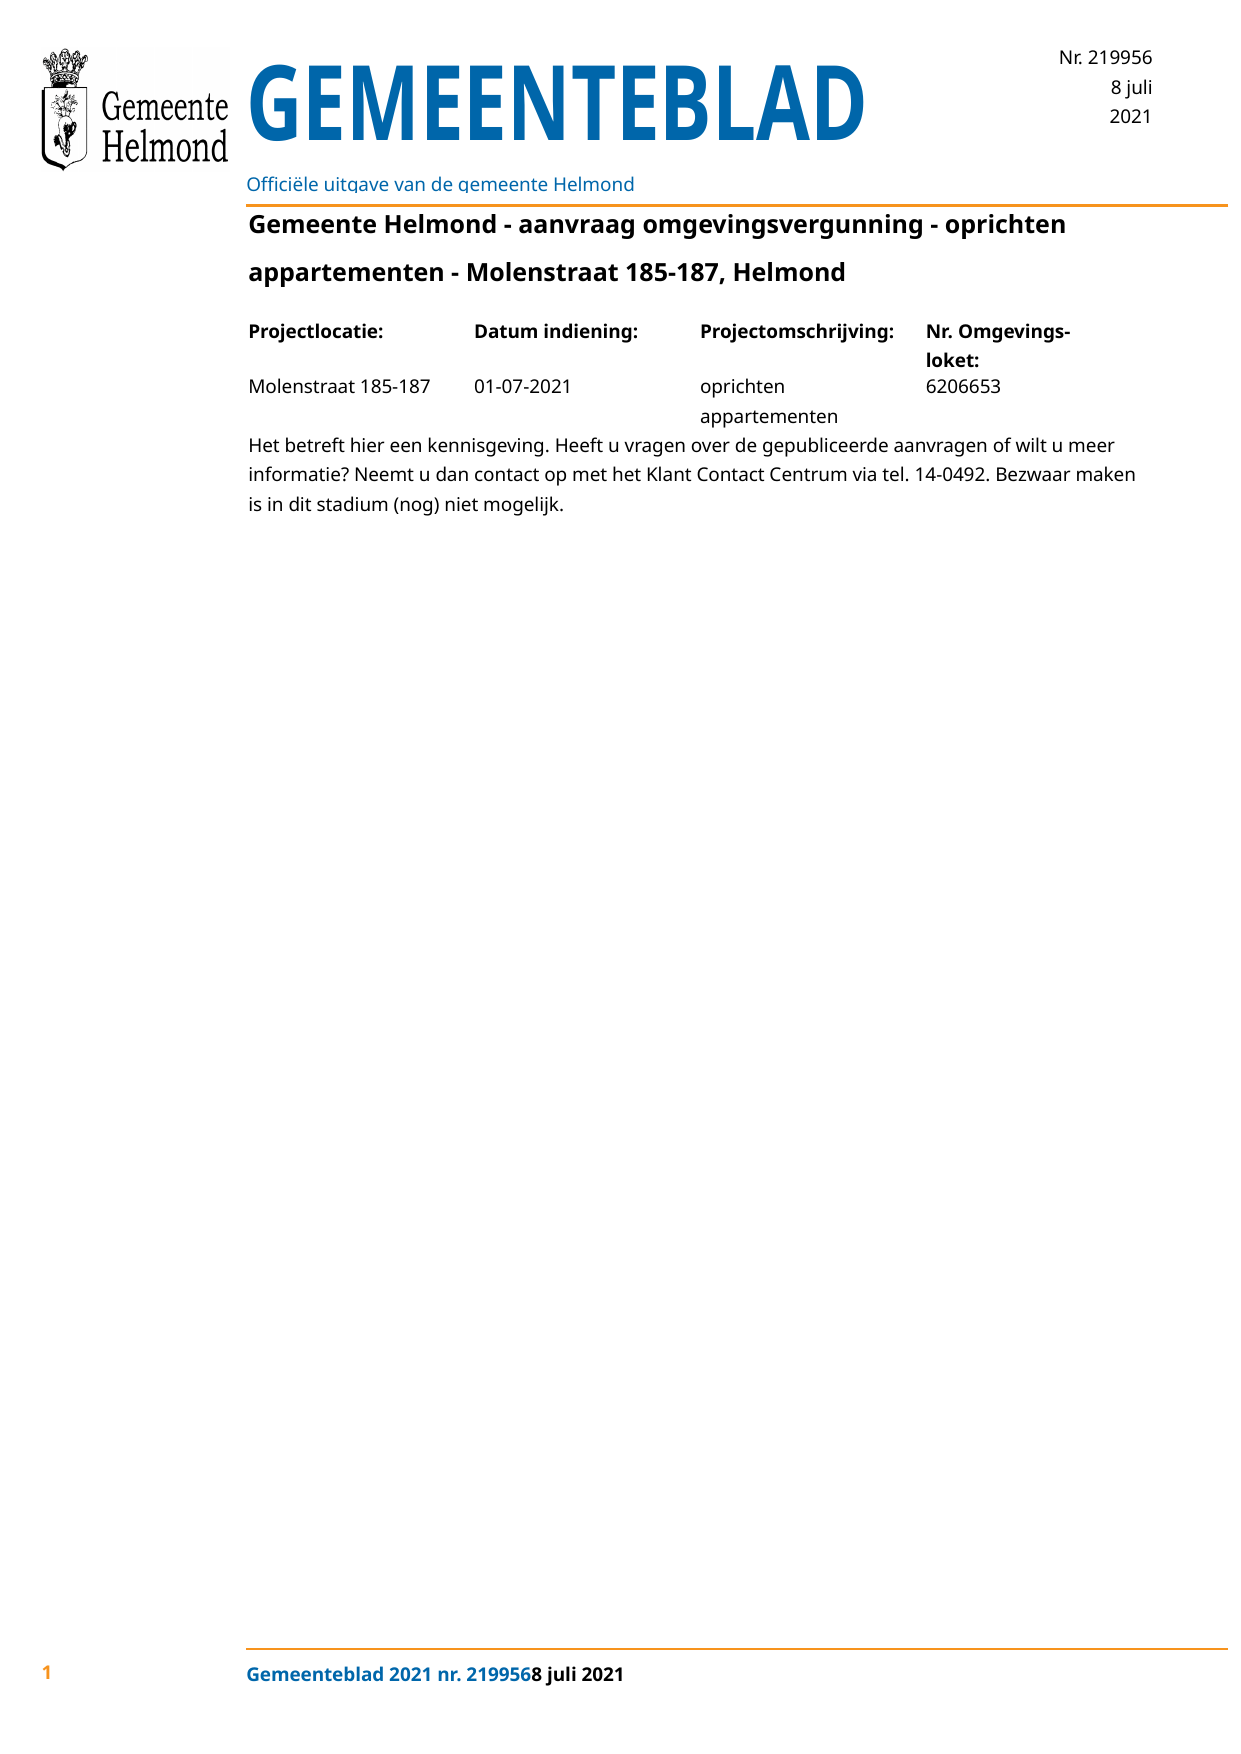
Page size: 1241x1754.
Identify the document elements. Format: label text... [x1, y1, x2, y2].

table_header Projectlocatie: [248, 318, 474, 373]
table_header Datum indiening: [474, 318, 700, 373]
text Gemeente Helmond - aanvraag omgevingsvergunning - oprichten appartementen - Molenstraat 185-187, Helmond [248, 207, 1152, 288]
table_header Nr. Omgevings- loket: [926, 318, 1152, 373]
table_cell 6206653 [926, 373, 1152, 429]
table_cell oprichten appartementen [700, 373, 926, 429]
table_cell Molenstraat 185-187 [248, 373, 474, 429]
text Het betreft hier een kennisgeving. Heeft u vragen over de gepubliceerde aanvragen of wilt u meer informatie? Neemt u dan contact op met het Klant Contact Centrum via tel. 14-0492. Bezwaar maken is in dit stadium (nog) niet mogelijk. [248, 432, 1152, 517]
table_header Projectomschrijving: [700, 318, 926, 373]
picture [41, 47, 231, 172]
table_cell 01-07-2021 [474, 373, 700, 429]
